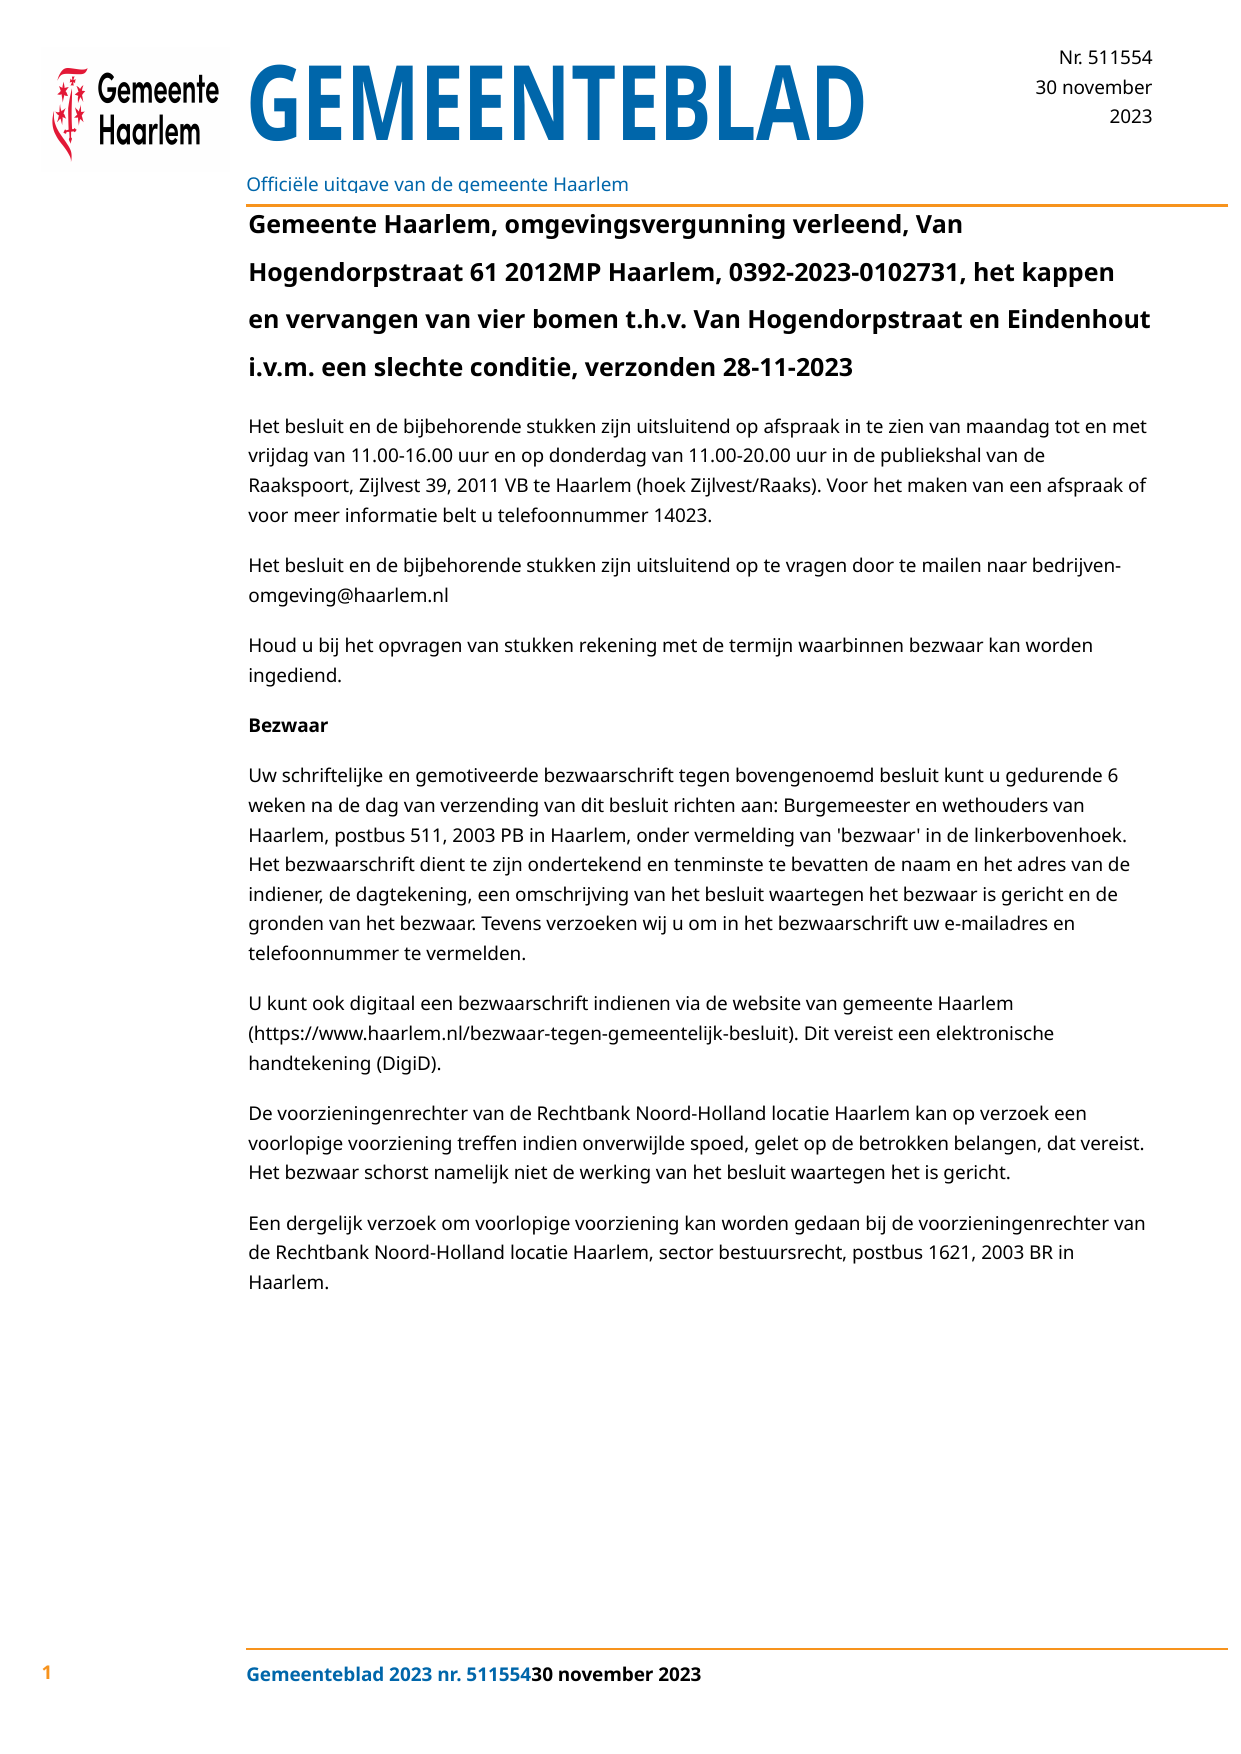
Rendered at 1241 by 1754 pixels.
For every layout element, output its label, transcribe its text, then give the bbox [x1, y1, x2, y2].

text Het besluit en de bijbehorende stukken zijn uitsluitend op te vragen door te mailen naar bedrijven-omgeving@haarlem.nl [248, 552, 1152, 608]
text Het besluit en de bijbehorende stukken zijn uitsluitend op afspraak in te zien van maandag tot en met vrijdag van 11.00-16.00 uur en op donderdag van 11.00-20.00 uur in de publiekshal van de Raakspoort, Zijlvest 39, 2011 VB te Haarlem (hoek Zijlvest/Raaks). Voor het maken van een afspraak of voor meer informatie belt u telefoonnummer 14023. [248, 413, 1152, 528]
text Houd u bij het opvragen van stukken rekening met de termijn waarbinnen bezwaar kan worden ingediend. [248, 632, 1152, 688]
text U kunt ook digitaal een bezwaarschrift indienen via de website van gemeente Haarlem (https://www.haarlem.nl/bezwaar-tegen-gemeentelijk-besluit). Dit vereist een elektronische handtekening (DigiD). [248, 991, 1152, 1076]
text Gemeente Haarlem, omgevingsvergunning verleend, Van Hogendorpstraat 61 2012MP Haarlem, 0392-2023-0102731, het kappen en vervangen van vier bomen t.h.v. Van Hogendorpstraat en Eindenhout i.v.m. een slechte conditie, verzonden 28-11-2023 [248, 207, 1152, 384]
picture [41, 47, 231, 172]
text Uw schriftelijke en gemotiveerde bezwaarschrift tegen bovengenoemd besluit kunt u gedurende 6 weken na de dag van verzending van dit besluit richten aan: Burgemeester en wethouders van Haarlem, postbus 511, 2003 PB in Haarlem, onder vermelding van 'bezwaar' in de linkerbovenhoek. Het bezwaarschrift dient te zijn ondertekend en tenminste te bevatten de naam en het adres van de indiener, de dagtekening, een omschrijving van het besluit waartegen het bezwaar is gericht en de gronden van het bezwaar. Tevens verzoeken wij u om in het bezwaarschrift uw e-mailadres en telefoonnummer te vermelden. [248, 763, 1152, 966]
text Een dergelijk verzoek om voorlopige voorziening kan worden gedaan bij de voorzieningenrechter van de Rechtbank Noord-Holland locatie Haarlem, sector bestuursrecht, postbus 1621, 2003 BR in Haarlem. [248, 1210, 1152, 1295]
text Bezwaar [248, 712, 1152, 738]
text De voorzieningenrechter van de Rechtbank Noord-Holland locatie Haarlem kan op verzoek een voorlopige voorziening treffen indien onverwijlde spoed, gelet op de betrokken belangen, dat vereist. Het bezwaar schorst namelijk niet de werking van het besluit waartegen het is gericht. [248, 1100, 1152, 1185]
